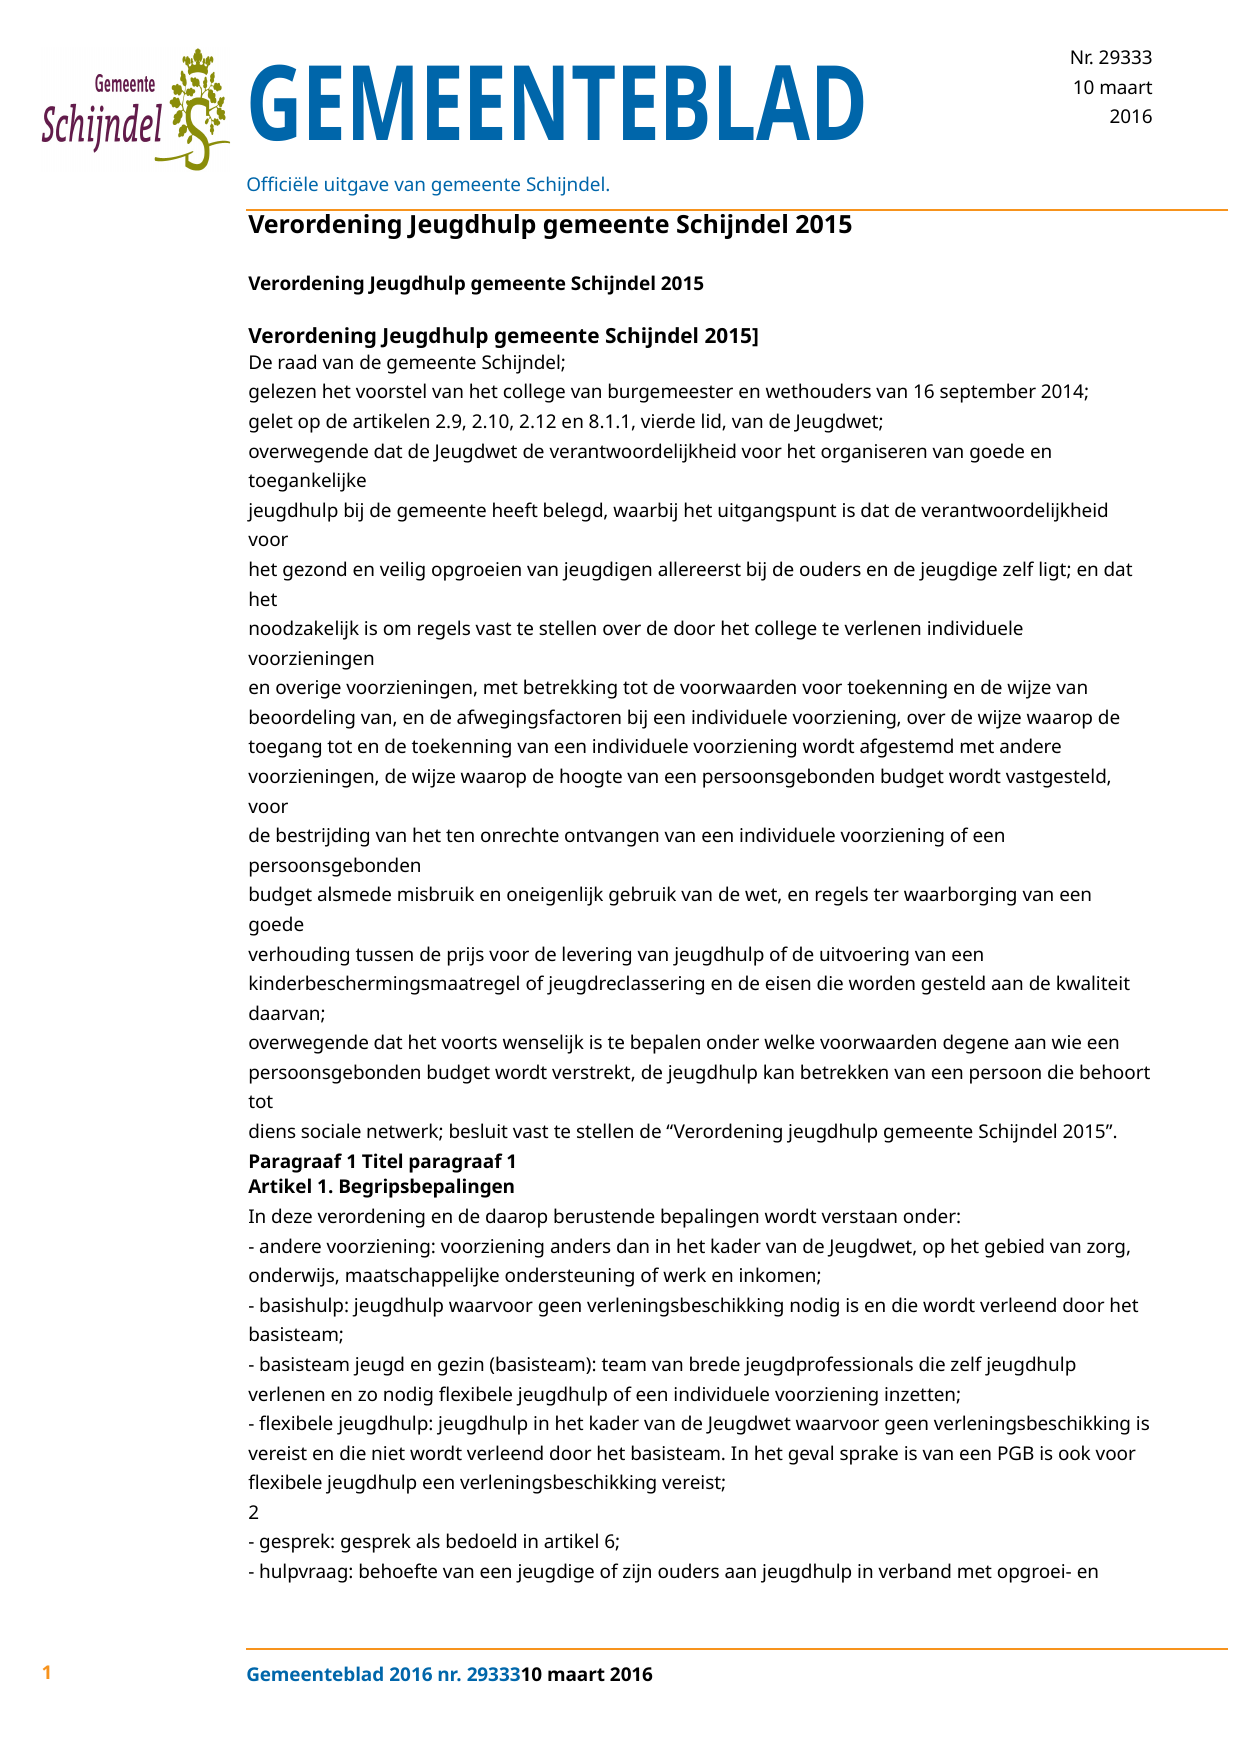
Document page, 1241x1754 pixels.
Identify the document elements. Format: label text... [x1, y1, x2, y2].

text basisteam; [248, 1322, 1152, 1347]
text verhouding tussen de prijs voor de levering van jeugdhulp of de uitvoering van een [248, 941, 1152, 967]
text Verordening Jeugdhulp gemeente Schijndel 2015 [248, 211, 1152, 241]
text overwegende dat de Jeugdwet de verantwoordelijkheid voor het organiseren van goede en toegankelijke [248, 438, 1152, 493]
picture [41, 47, 231, 172]
text noodzakelijk is om regels vast te stellen over de door het college te verlenen individuele voorzieningen [248, 615, 1152, 671]
text toegang tot en de toekenning van een individuele voorziening wordt afgestemd met andere [248, 734, 1152, 759]
text - basishulp: jeugdhulp waarvoor geen verleningsbeschikking nodig is en die wordt verleend door het [248, 1292, 1152, 1318]
text - basisteam jeugd en gezin (basisteam): team van brede jeugdprofessionals die zelf jeugdhulp [248, 1351, 1152, 1377]
text 2 [248, 1499, 1152, 1525]
text onderwijs, maatschappelijke ondersteuning of werk en inkomen; [248, 1262, 1152, 1288]
text de bestrijding van het ten onrechte ontvangen van een individuele voorziening of een persoonsgebonden [248, 822, 1152, 878]
text - flexibele jeugdhulp: jeugdhulp in het kader van de Jeugdwet waarvoor geen verleningsbeschikking is [248, 1410, 1152, 1436]
text gelet op de artikelen 2.9, 2.10, 2.12 en 8.1.1, vierde lid, van de Jeugdwet; [248, 408, 1152, 434]
text Artikel 1. Begripsbepalingen [248, 1174, 1152, 1199]
text kinderbeschermingsmaatregel of jeugdreclassering en de eisen die worden gesteld aan de kwaliteit [248, 970, 1152, 996]
text verlenen en zo nodig flexibele jeugdhulp of een individuele voorziening inzetten; [248, 1381, 1152, 1406]
text en overige voorzieningen, met betrekking tot de voorwaarden voor toekenning en de wijze van [248, 674, 1152, 700]
text gelezen het voorstel van het college van burgemeester en wethouders van 16 september 2014; [248, 379, 1152, 404]
text overwegende dat het voorts wenselijk is te bepalen onder welke voorwaarden degene aan wie een [248, 1029, 1152, 1055]
text jeugdhulp bij de gemeente heeft belegd, waarbij het uitgangspunt is dat de verantwoordelijkheid voor [248, 497, 1152, 552]
text De raad van de gemeente Schijndel; [248, 349, 1152, 375]
text - hulpvraag: behoefte van een jeugdige of zijn ouders aan jeugdhulp in verband met opgroei- en [248, 1558, 1152, 1584]
text het gezond en veilig opgroeien van jeugdigen allereerst bij de ouders en de jeugdige zelf ligt; en dat het [248, 556, 1152, 612]
text daarvan; [248, 1000, 1152, 1026]
text Verordening Jeugdhulp gemeente Schijndel 2015] [248, 321, 1152, 349]
text voorzieningen, de wijze waarop de hoogte van een persoonsgebonden budget wordt vastgesteld, voor [248, 763, 1152, 819]
text Paragraaf 1 Titel paragraaf 1 [248, 1148, 1152, 1174]
text - andere voorziening: voorziening anders dan in het kader van de Jeugdwet, op het gebied van zorg, [248, 1233, 1152, 1258]
text diens sociale netwerk; besluit vast te stellen de “Verordening jeugdhulp gemeente Schijndel 2015”. [248, 1118, 1152, 1144]
text beoordeling van, en de afwegingsfactoren bij een individuele voorziening, over de wijze waarop de [248, 704, 1152, 730]
text - gesprek: gesprek als bedoeld in artikel 6; [248, 1529, 1152, 1554]
text In deze verordening en de daarop berustende bepalingen wordt verstaan onder: [248, 1203, 1152, 1229]
text persoonsgebonden budget wordt verstrekt, de jeugdhulp kan betrekken van een persoon die behoort tot [248, 1059, 1152, 1114]
text vereist en die niet wordt verleend door het basisteam. In het geval sprake is van een PGB is ook voor [248, 1440, 1152, 1466]
text Verordening Jeugdhulp gemeente Schijndel 2015 [248, 270, 1152, 296]
text budget alsmede misbruik en oneigenlijk gebruik van de wet, en regels ter waarborging van een goede [248, 882, 1152, 937]
text flexibele jeugdhulp een verleningsbeschikking vereist; [248, 1469, 1152, 1495]
